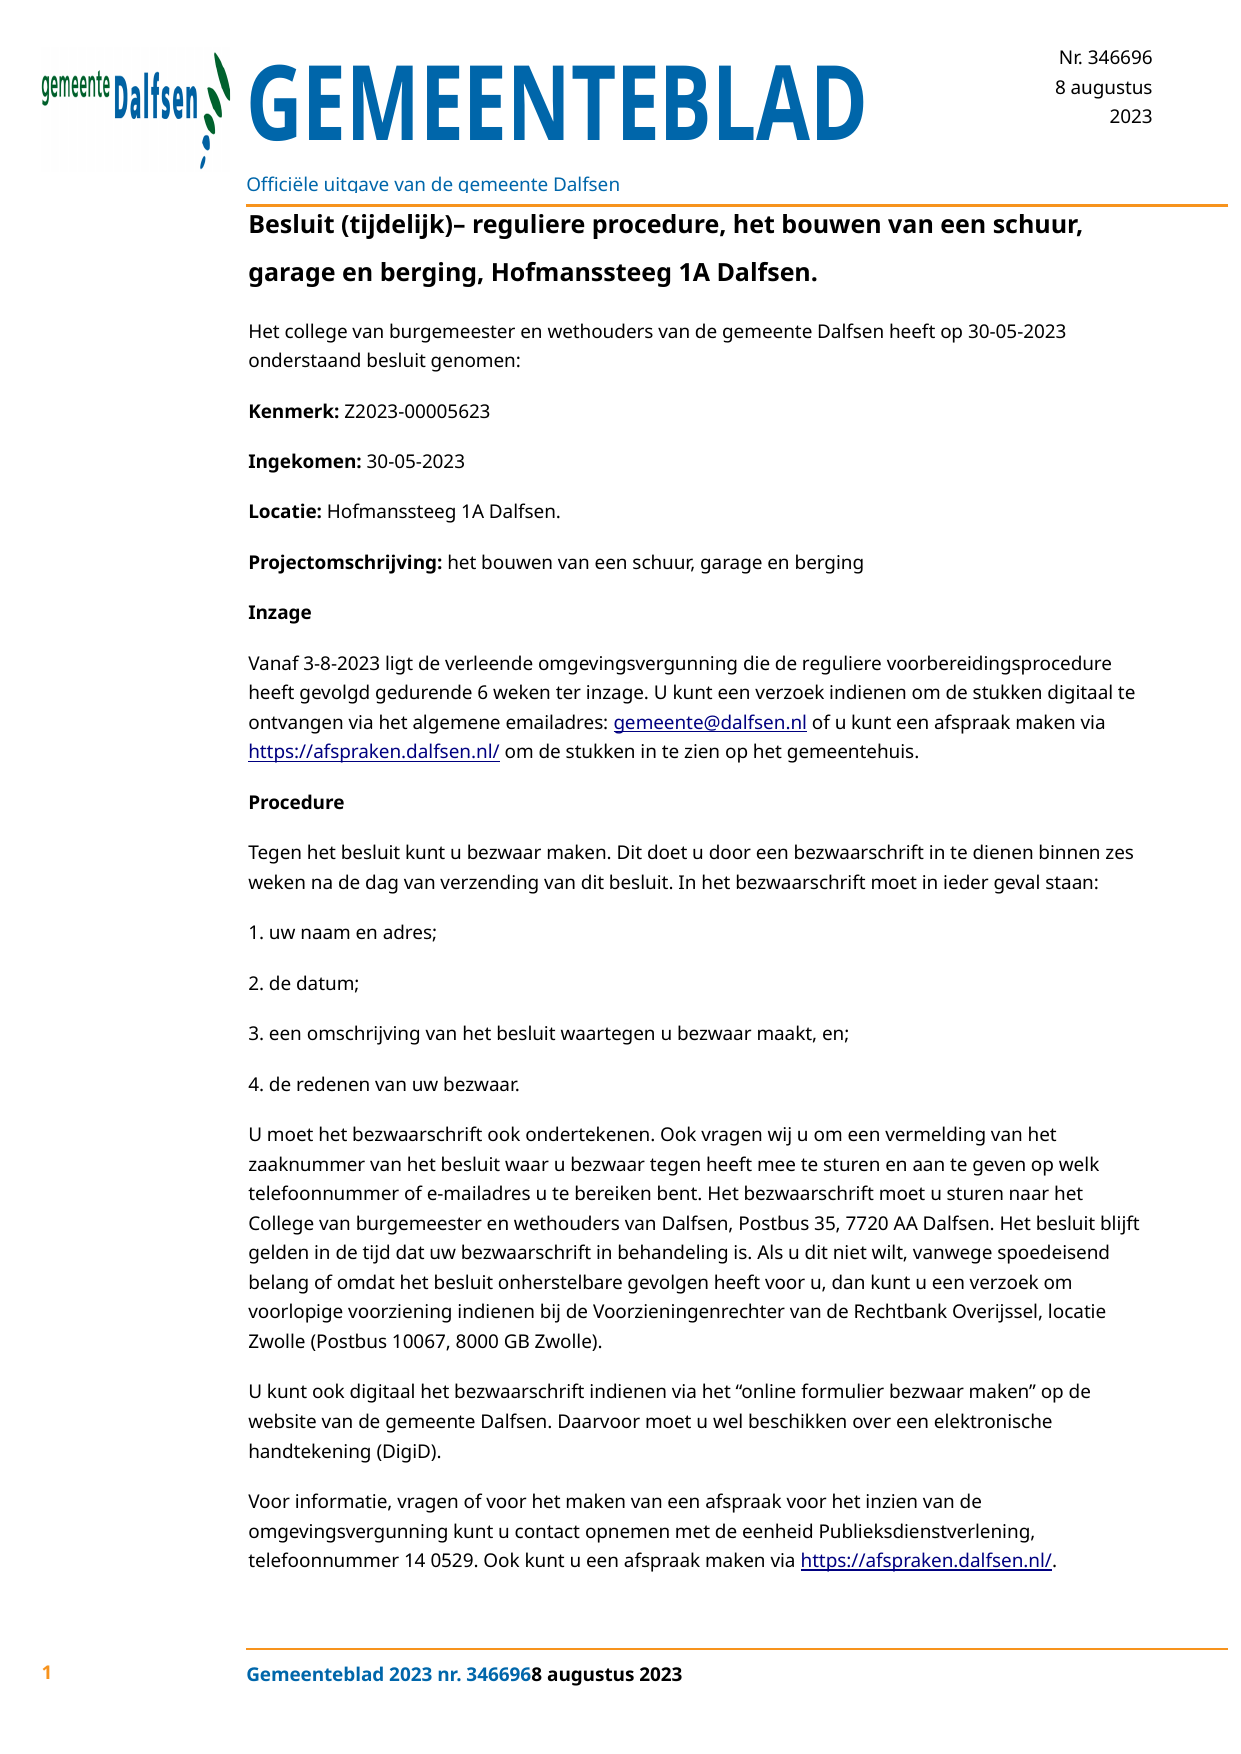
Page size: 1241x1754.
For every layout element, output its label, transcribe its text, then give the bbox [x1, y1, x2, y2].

text Besluit (tijdelijk)– reguliere procedure, het bouwen van een schuur, garage en berging, Hofmanssteeg 1A Dalfsen. [248, 207, 1152, 288]
text U kunt ook digitaal het bezwaarschrift indienen via het “online formulier bezwaar maken” op de website van de gemeente Dalfsen. Daarvoor moet u wel beschikken over een elektronische handtekening (DigiD). [248, 1379, 1152, 1464]
text Kenmerk: Z2023-00005623 [248, 398, 1152, 424]
text Tegen het besluit kunt u bezwaar maken. Dit doet u door een bezwaarschrift in te dienen binnen zes weken na de dag van verzending van dit besluit. In het bezwaarschrift moet in ieder geval staan: [248, 839, 1152, 895]
text Vanaf 3-8-2023 ligt de verleende omgevingsvergunning die de reguliere voorbereidingsprocedure heeft gevolgd gedurende 6 weken ter inzage. U kunt een verzoek indienen om de stukken digitaal te ontvangen via het algemene emailadres: gemeente@dalfsen.nl of u kunt een afspraak maken via https://afspraken.dalfsen.nl/ om de stukken in te zien op het gemeentehuis. [248, 650, 1152, 764]
text Voor informatie, vragen of voor het maken van een afspraak voor het inzien van de omgevingsvergunning kunt u contact opnemen met de eenheid Publieksdienstverlening, telefoonnummer 14 0529. Ook kunt u een afspraak maken via https://afspraken.dalfsen.nl/. [248, 1488, 1152, 1573]
picture [41, 47, 231, 172]
text Locatie: Hofmanssteeg 1A Dalfsen. [248, 499, 1152, 524]
text Het college van burgemeester en wethouders van de gemeente Dalfsen heeft op 30-05-2023 onderstaand besluit genomen: [248, 318, 1152, 373]
text 3. een omschrijving van het besluit waartegen u bezwaar maakt, en; [248, 1020, 1152, 1046]
text U moet het bezwaarschrift ook ondertekenen. Ook vragen wij u om een vermelding van het zaaknummer van het besluit waar u bezwaar tegen heeft mee te sturen en aan te geven op welk telefoonnummer of e-mailadres u te bereiken bent. Het bezwaarschrift moet u sturen naar het College van burgemeester en wethouders van Dalfsen, Postbus 35, 7720 AA Dalfsen. Het besluit blijft gelden in de tijd dat uw bezwaarschrift in behandeling is. Als u dit niet wilt, vanwege spoedeisend belang of omdat het besluit onherstelbare gevolgen heeft voor u, dan kunt u een verzoek om voorlopige voorziening indienen bij de Voorzieningenrechter van de Rechtbank Overijssel, locatie Zwolle (Postbus 10067, 8000 GB Zwolle). [248, 1121, 1152, 1354]
text Procedure [248, 789, 1152, 815]
text 1. uw naam en adres; [248, 919, 1152, 945]
text Projectomschrijving: het bouwen van een schuur, garage en berging [248, 549, 1152, 575]
text Ingekomen: 30-05-2023 [248, 448, 1152, 474]
text 2. de datum; [248, 970, 1152, 996]
text Inzage [248, 599, 1152, 625]
text 4. de redenen van uw bezwaar. [248, 1071, 1152, 1097]
